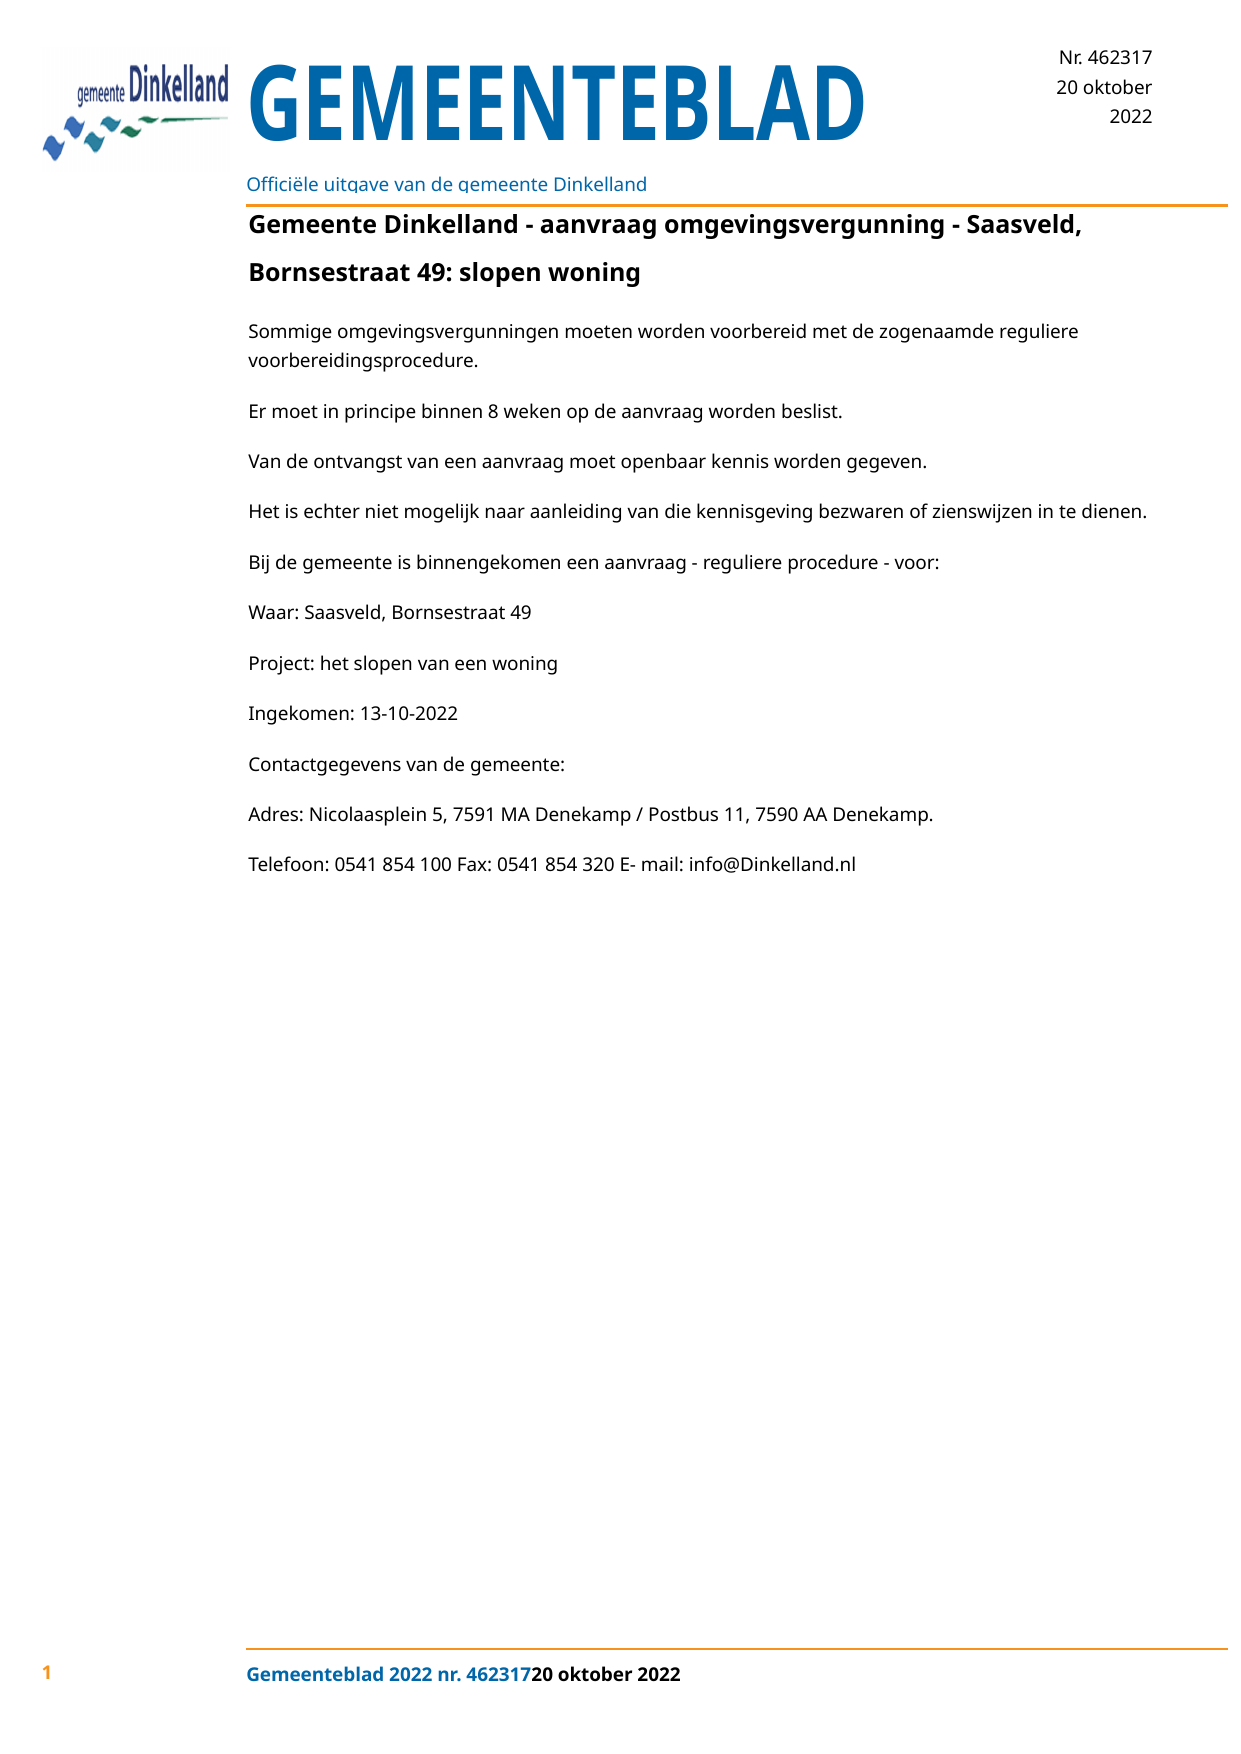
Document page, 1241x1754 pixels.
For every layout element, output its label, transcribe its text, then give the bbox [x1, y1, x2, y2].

text Bij de gemeente is binnengekomen een aanvraag - reguliere procedure - voor: [248, 549, 1152, 575]
text Sommige omgevingsvergunningen moeten worden voorbereid met de zogenaamde reguliere voorbereidingsprocedure. [248, 318, 1152, 373]
text Het is echter niet mogelijk naar aanleiding van die kennisgeving bezwaren of zienswijzen in te dienen. [248, 499, 1152, 524]
text Gemeente Dinkelland - aanvraag omgevingsvergunning - Saasveld, Bornsestraat 49: slopen woning [248, 207, 1152, 288]
picture [41, 47, 231, 172]
text Contactgegevens van de gemeente: [248, 751, 1152, 777]
text Waar: Saasveld, Bornsestraat 49 [248, 599, 1152, 625]
text Project: het slopen van een woning [248, 650, 1152, 676]
text Telefoon: 0541 854 100 Fax: 0541 854 320 E- mail: info@Dinkelland.nl [248, 852, 1152, 877]
text Van de ontvangst van een aanvraag moet openbaar kennis worden gegeven. [248, 448, 1152, 474]
text Ingekomen: 13-10-2022 [248, 700, 1152, 726]
text Er moet in principe binnen 8 weken op de aanvraag worden beslist. [248, 398, 1152, 424]
text Adres: Nicolaasplein 5, 7591 MA Denekamp / Postbus 11, 7590 AA Denekamp. [248, 801, 1152, 827]
